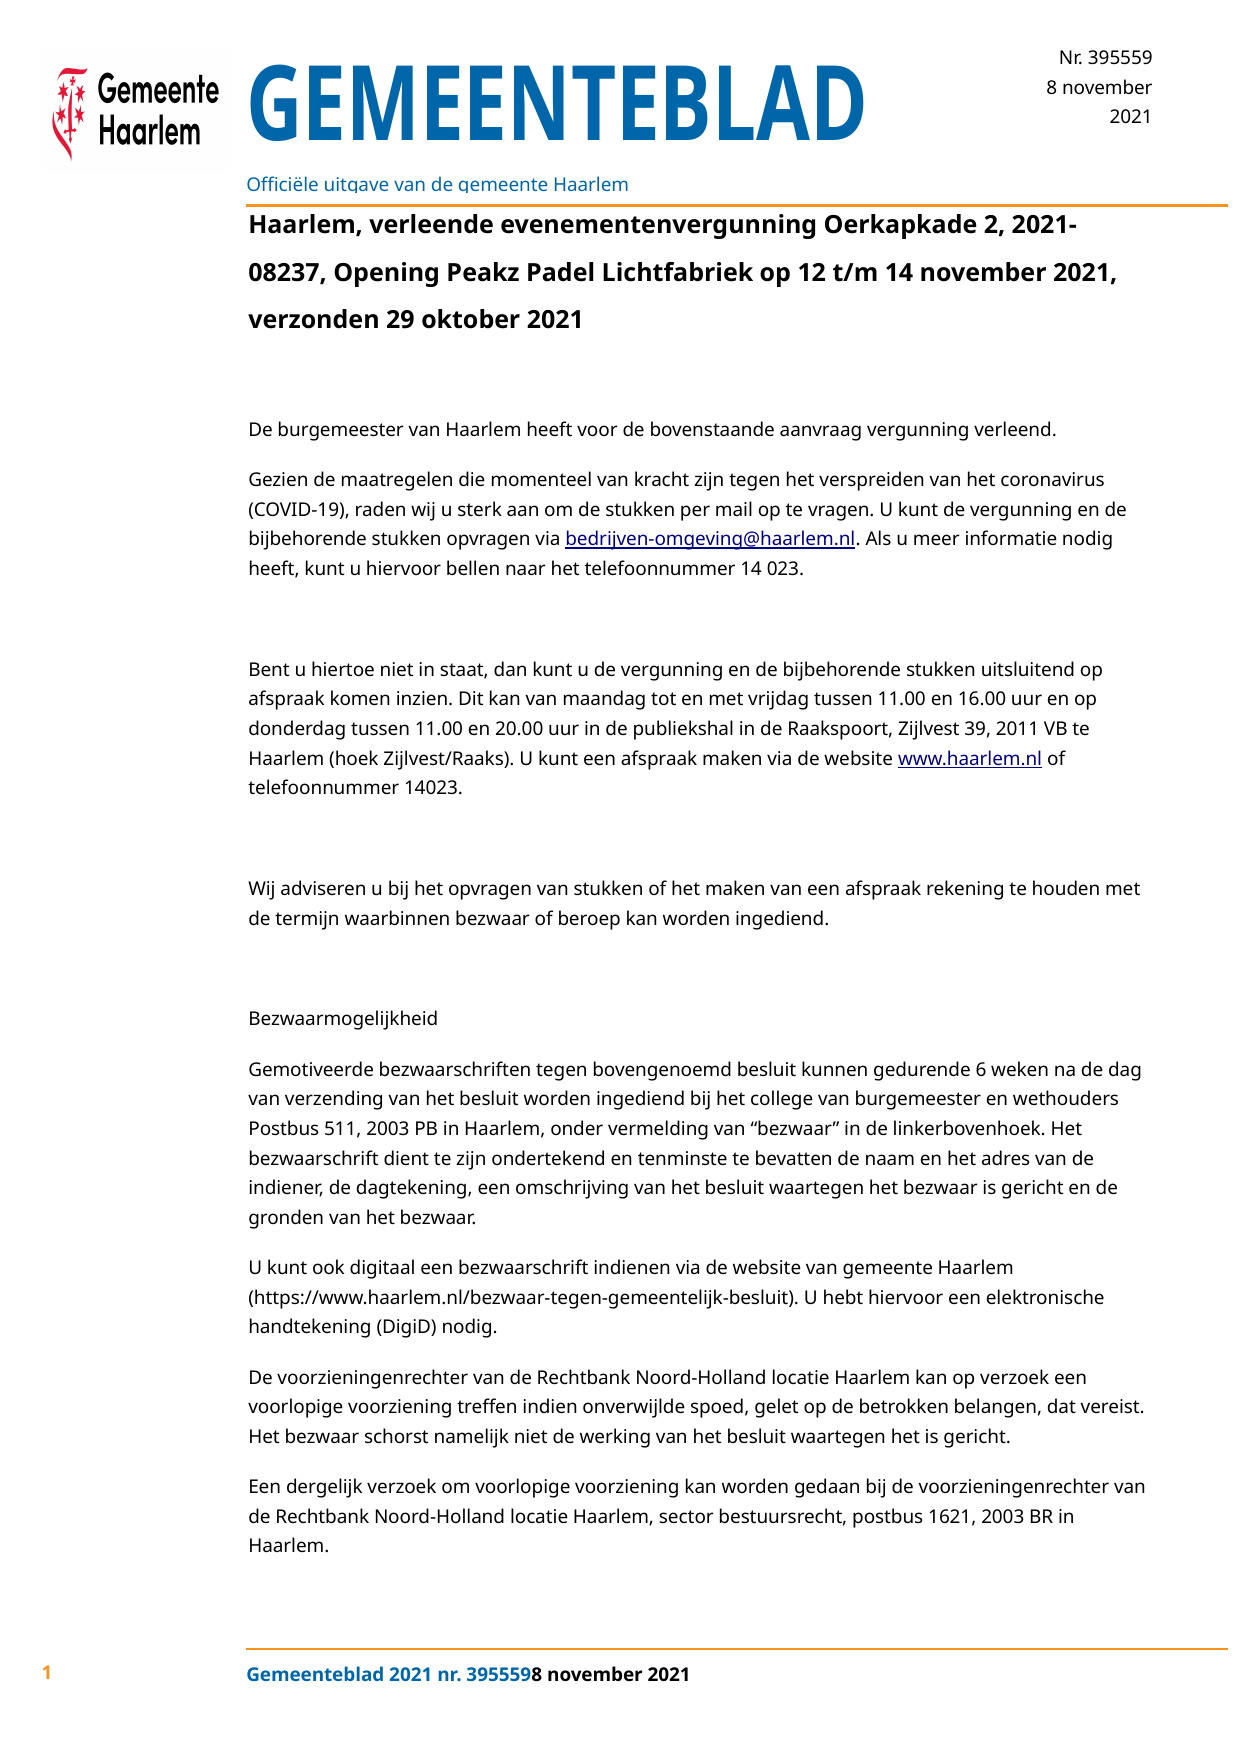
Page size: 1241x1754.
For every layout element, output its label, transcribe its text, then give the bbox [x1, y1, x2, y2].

text Gezien de maatregelen die momenteel van kracht zijn tegen het verspreiden van het coronavirus (COVID-19), raden wij u sterk aan om de stukken per mail op te vragen. U kunt de vergunning en de bijbehorende stukken opvragen via bedrijven-omgeving@haarlem.nl. Als u meer informatie nodig heeft, kunt u hiervoor bellen naar het telefoonnummer 14 023. [248, 466, 1152, 581]
text Bent u hiertoe niet in staat, dan kunt u de vergunning en de bijbehorende stukken uitsluitend op afspraak komen inzien. Dit kan van maandag tot en met vrijdag tussen 11.00 en 16.00 uur en op donderdag tussen 11.00 en 20.00 uur in de publiekshal in de Raakspoort, Zijlvest 39, 2011 VB te Haarlem (hoek Zijlvest/Raaks). U kunt een afspraak maken via de website www.haarlem.nl of telefoonnummer 14023. [248, 656, 1152, 800]
text Een dergelijk verzoek om voorlopige voorziening kan worden gedaan bij de voorzieningenrechter van de Rechtbank Noord-Holland locatie Haarlem, sector bestuursrecht, postbus 1621, 2003 BR in Haarlem. [248, 1473, 1152, 1558]
text Gemotiveerde bezwaarschriften tegen bovengenoemd besluit kunnen gedurende 6 weken na de dag van verzending van het besluit worden ingediend bij het college van burgemeester en wethouders Postbus 511, 2003 PB in Haarlem, onder vermelding van “bezwaar” in de linkerbovenhoek. Het bezwaarschrift dient te zijn ondertekend en tenminste te bevatten de naam en het adres van de indiener, de dagtekening, een omschrijving van het besluit waartegen het bezwaar is gericht en de gronden van het bezwaar. [248, 1056, 1152, 1229]
text Haarlem, verleende evenementenvergunning Oerkapkade 2, 2021-08237, Opening Peakz Padel Lichtfabriek op 12 t/m 14 november 2021, verzonden 29 oktober 2021 [248, 207, 1152, 336]
text Wij adviseren u bij het opvragen van stukken of het maken van een afspraak rekening te houden met de termijn waarbinnen bezwaar of beroep kan worden ingediend. [248, 875, 1152, 930]
picture [41, 47, 231, 172]
text Bezwaarmogelijkheid [248, 1006, 1152, 1031]
text De voorzieningenrechter van de Rechtbank Noord-Holland locatie Haarlem kan op verzoek een voorlopige voorziening treffen indien onverwijlde spoed, gelet op de betrokken belangen, dat vereist. Het bezwaar schorst namelijk niet de werking van het besluit waartegen het is gericht. [248, 1364, 1152, 1449]
text U kunt ook digitaal een bezwaarschrift indienen via de website van gemeente Haarlem (https://www.haarlem.nl/bezwaar-tegen-gemeentelijk-besluit). U hebt hiervoor een elektronische handtekening (DigiD) nodig. [248, 1254, 1152, 1339]
text De burgemeester van Haarlem heeft voor de bovenstaande aanvraag vergunning verleend. [248, 416, 1152, 442]
